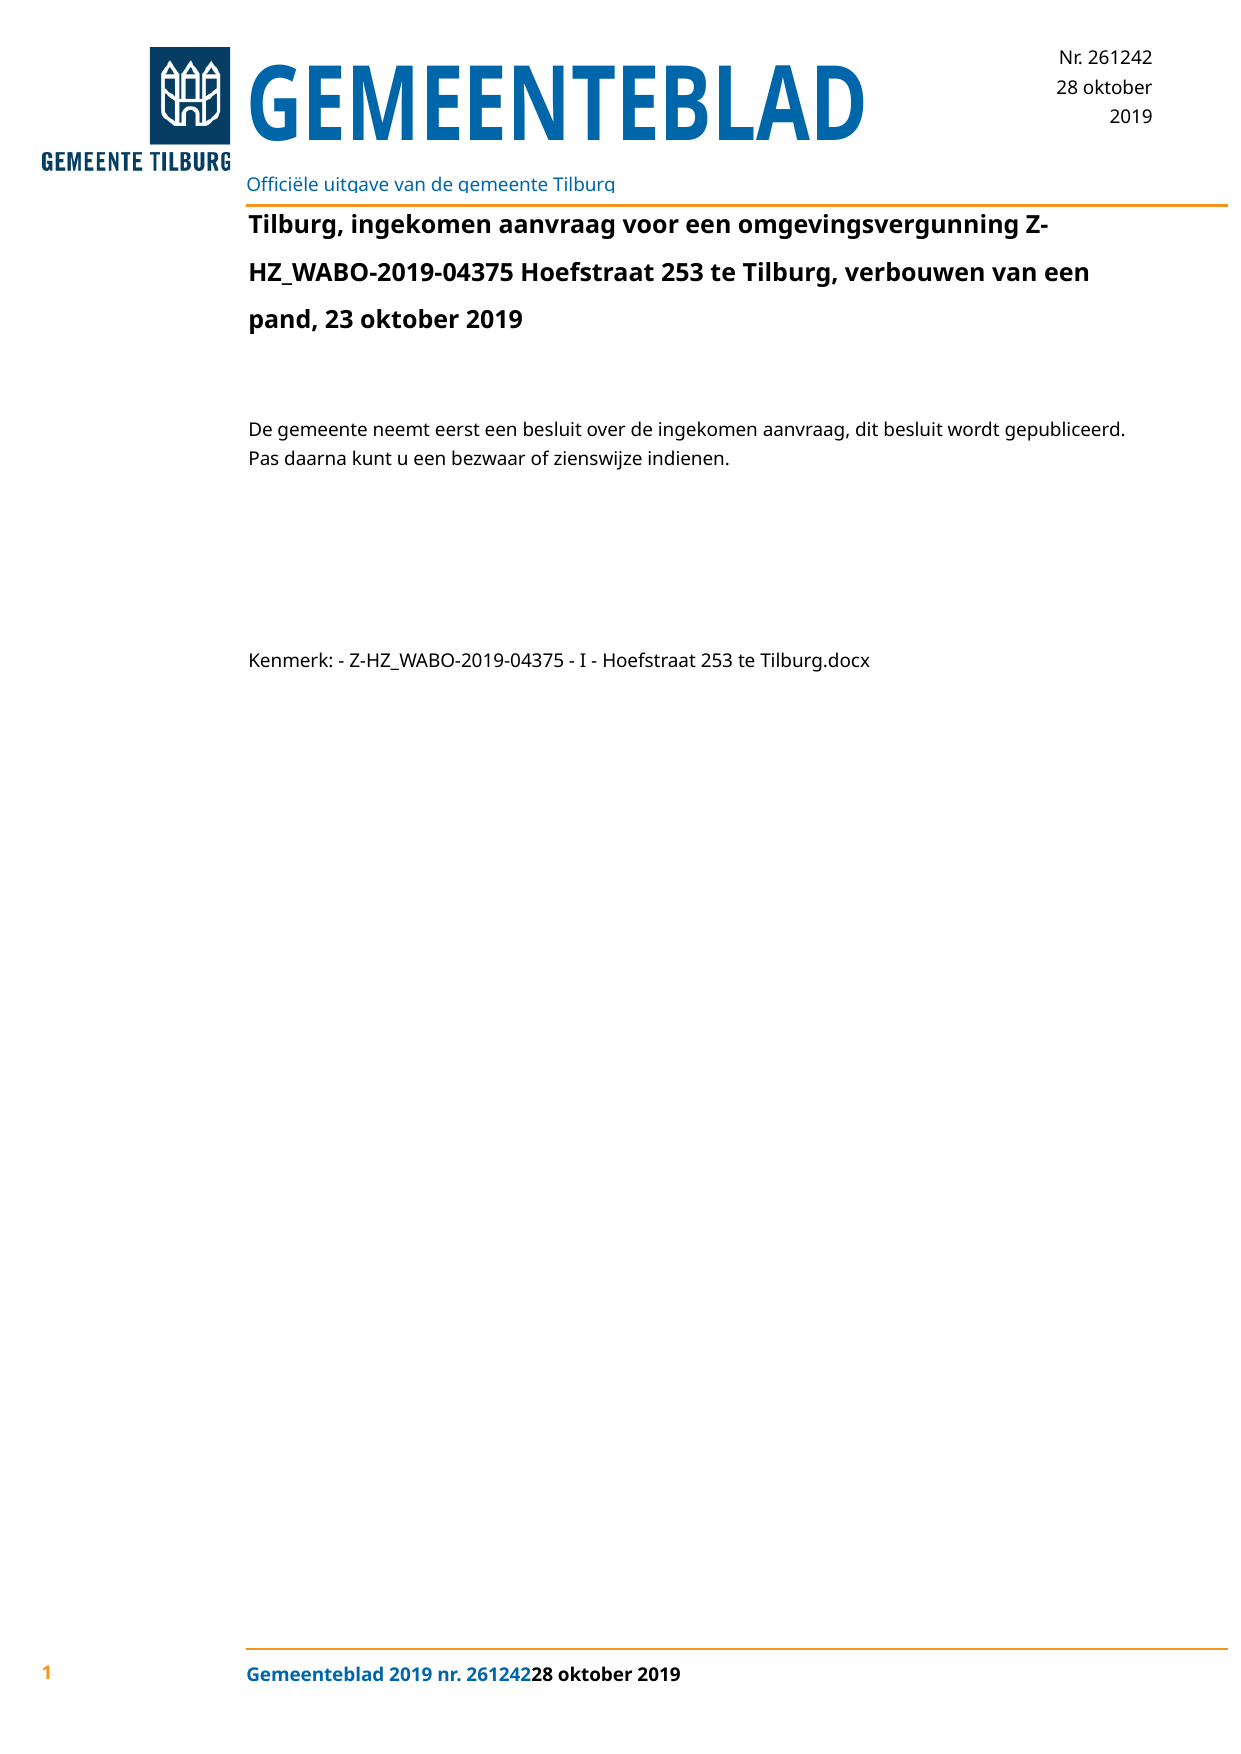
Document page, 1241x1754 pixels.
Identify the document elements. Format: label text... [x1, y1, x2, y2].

text De gemeente neemt eerst een besluit over de ingekomen aanvraag, dit besluit wordt gepubliceerd. Pas daarna kunt u een bezwaar of zienswijze indienen. [248, 416, 1152, 471]
text Kenmerk: - Z-HZ_WABO-2019-04375 - I - Hoefstraat 253 te Tilburg.docx [248, 647, 1152, 673]
text Tilburg, ingekomen aanvraag voor een omgevingsvergunning Z-HZ_WABO-2019-04375 Hoefstraat 253 te Tilburg, verbouwen van een pand, 23 oktober 2019 [248, 207, 1152, 336]
picture [41, 47, 231, 172]
